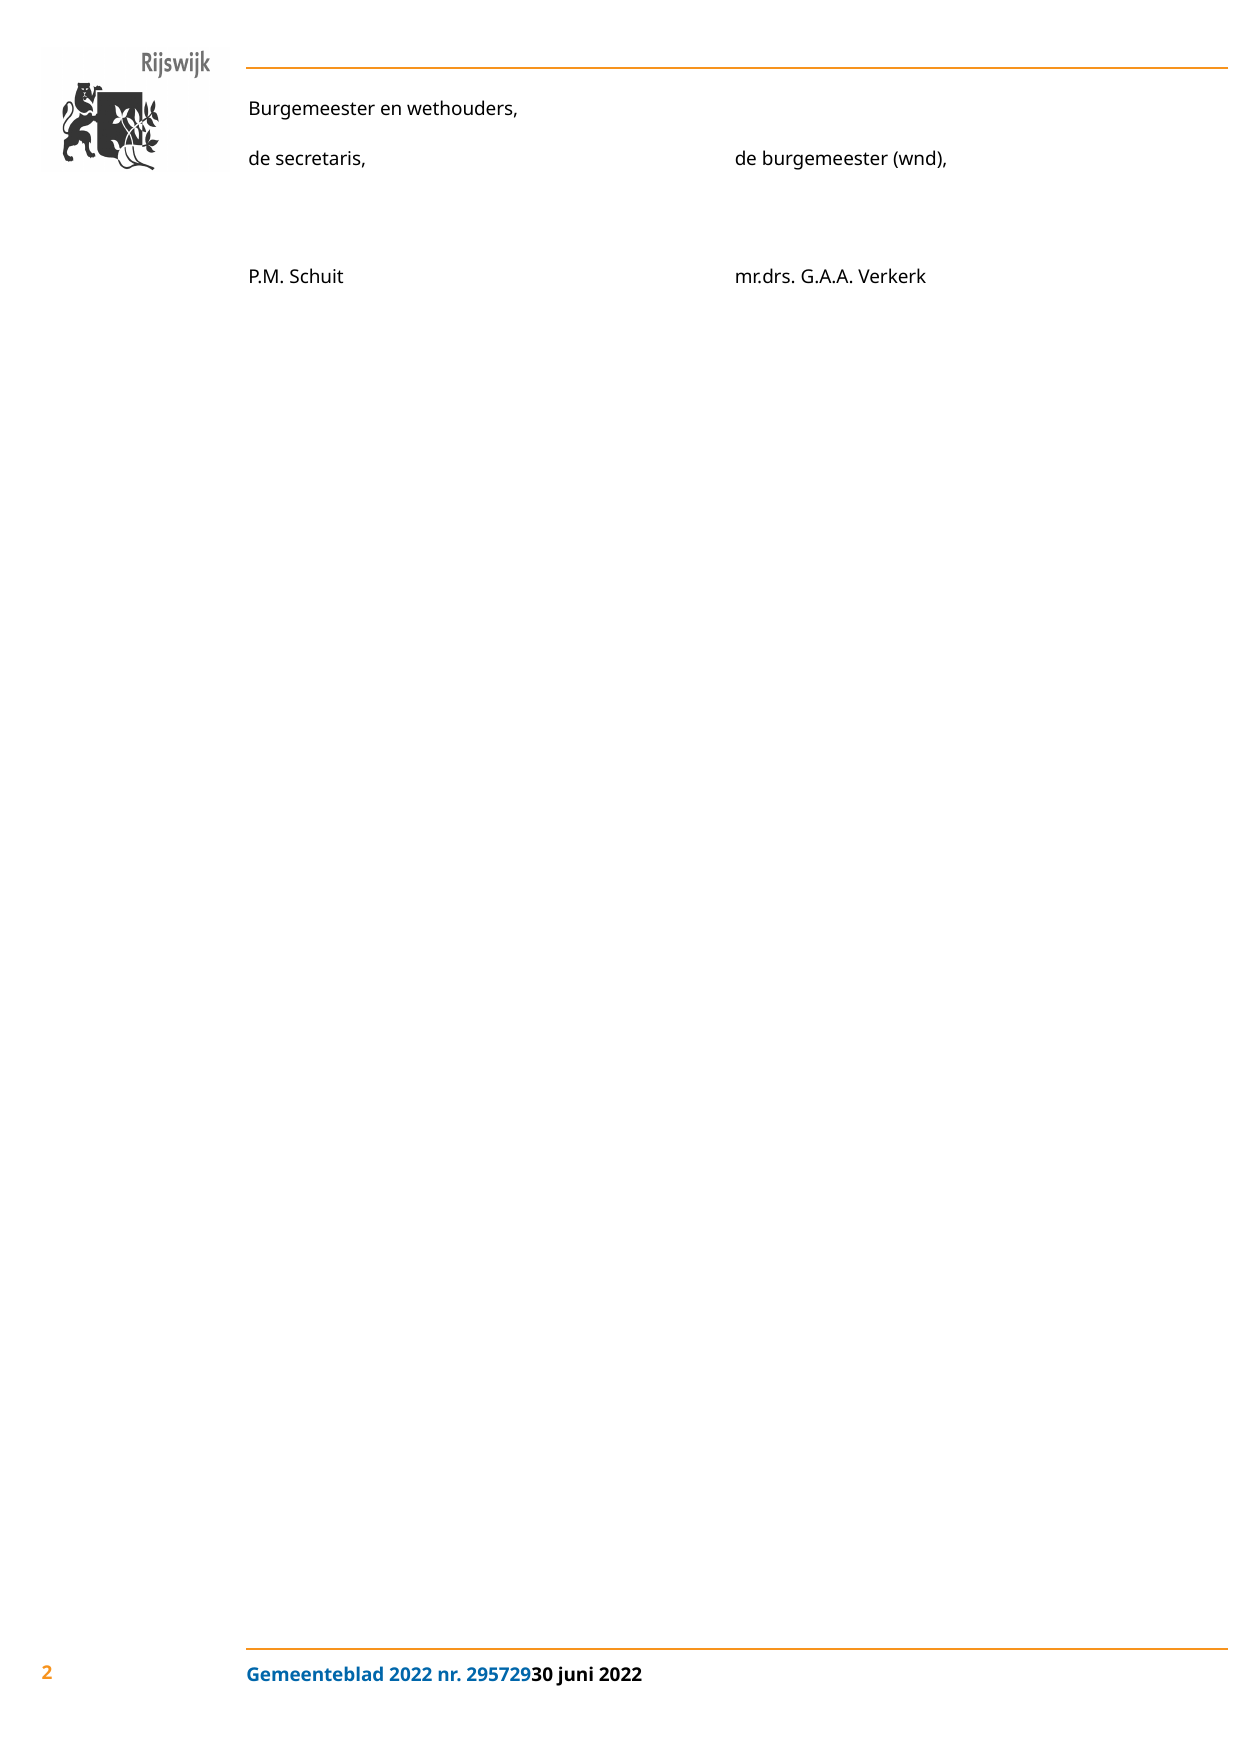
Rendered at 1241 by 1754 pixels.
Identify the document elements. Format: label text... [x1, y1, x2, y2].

table_header de burgemeester (wnd), mr.drs. G.A.A. Verkerk [735, 145, 1152, 289]
table_header de secretaris, P.M. Schuit [248, 145, 734, 289]
picture [41, 47, 231, 172]
text Burgemeester en wethouders, [248, 95, 1152, 121]
